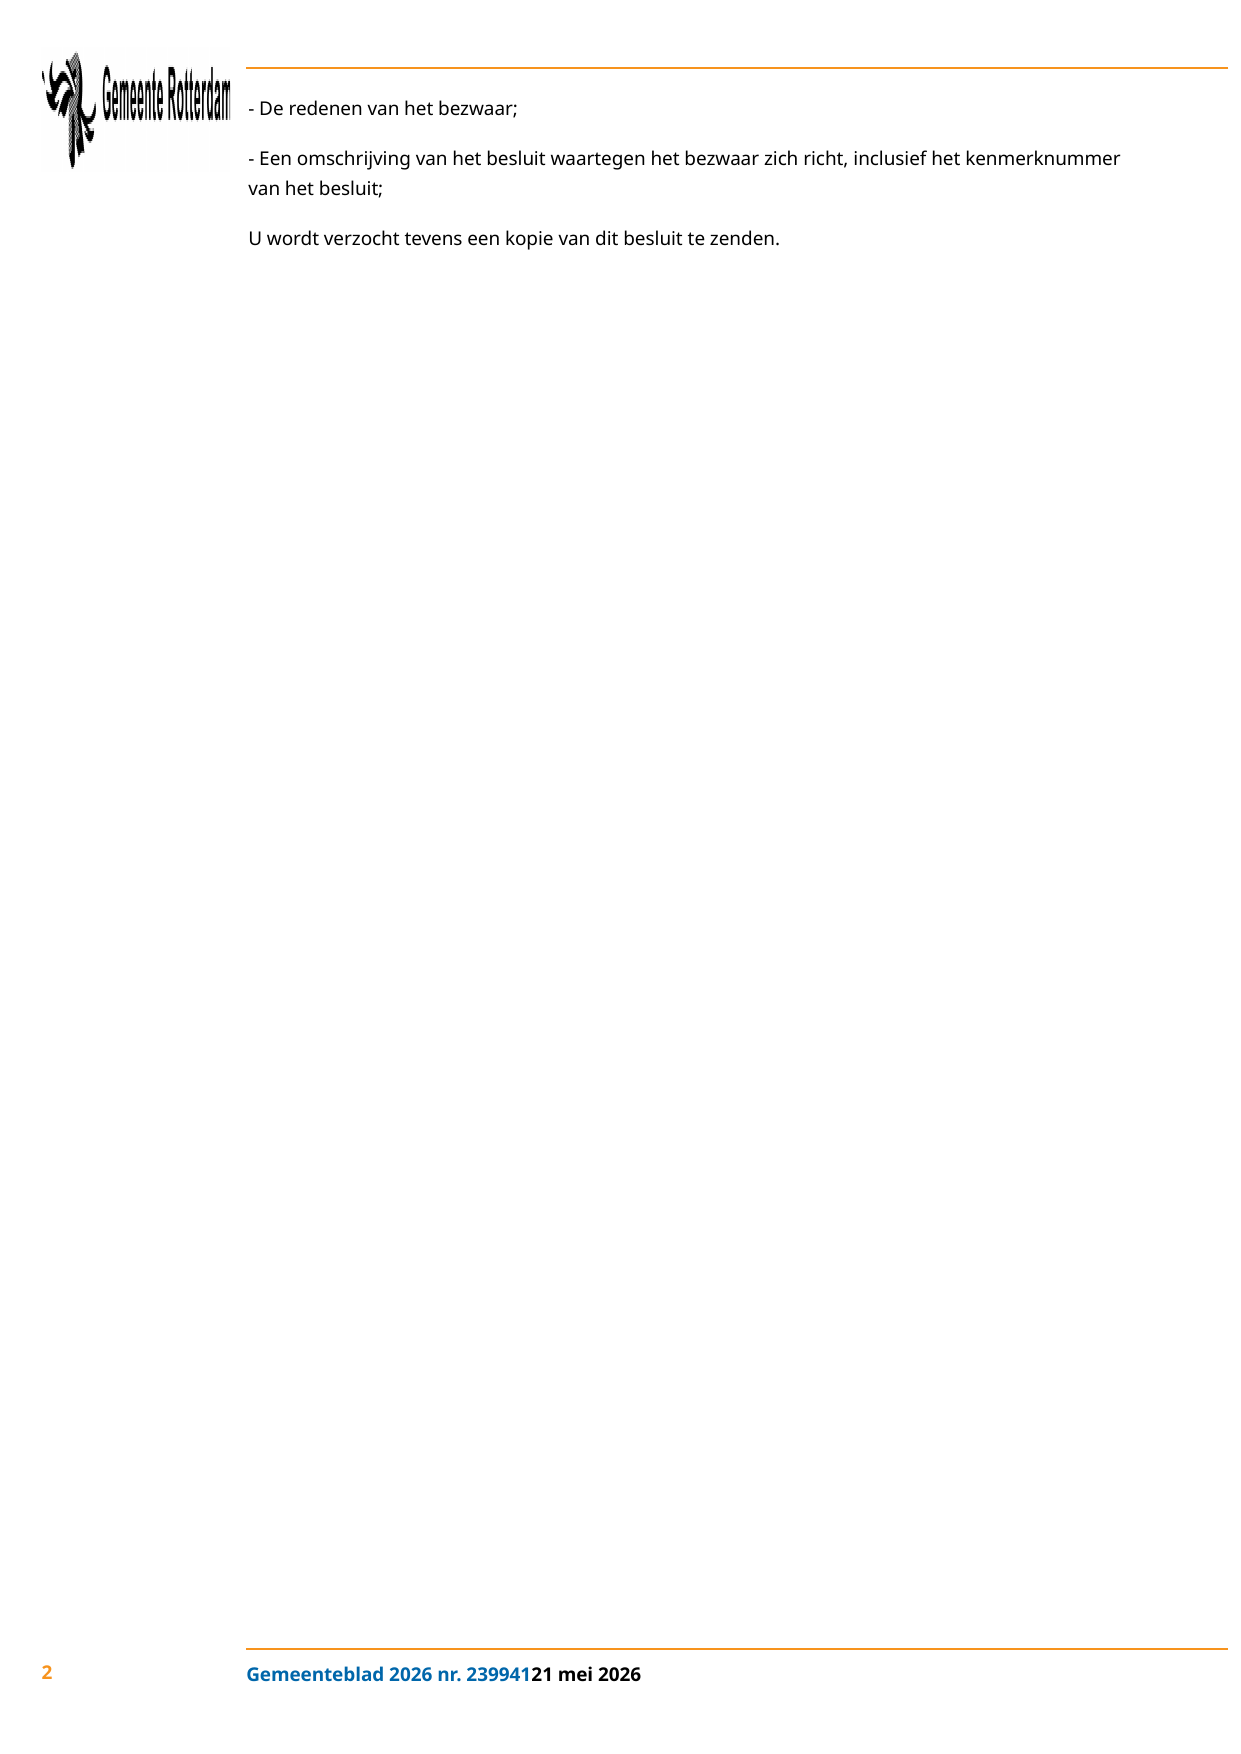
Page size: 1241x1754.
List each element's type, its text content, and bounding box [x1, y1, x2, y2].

picture [41, 47, 231, 172]
text U wordt verzocht tevens een kopie van dit besluit te zenden. [248, 225, 1152, 251]
text - Een omschrijving van het besluit waartegen het bezwaar zich richt, inclusief het kenmerknummer van het besluit; [248, 145, 1152, 201]
text - De redenen van het bezwaar; [248, 95, 1152, 121]
